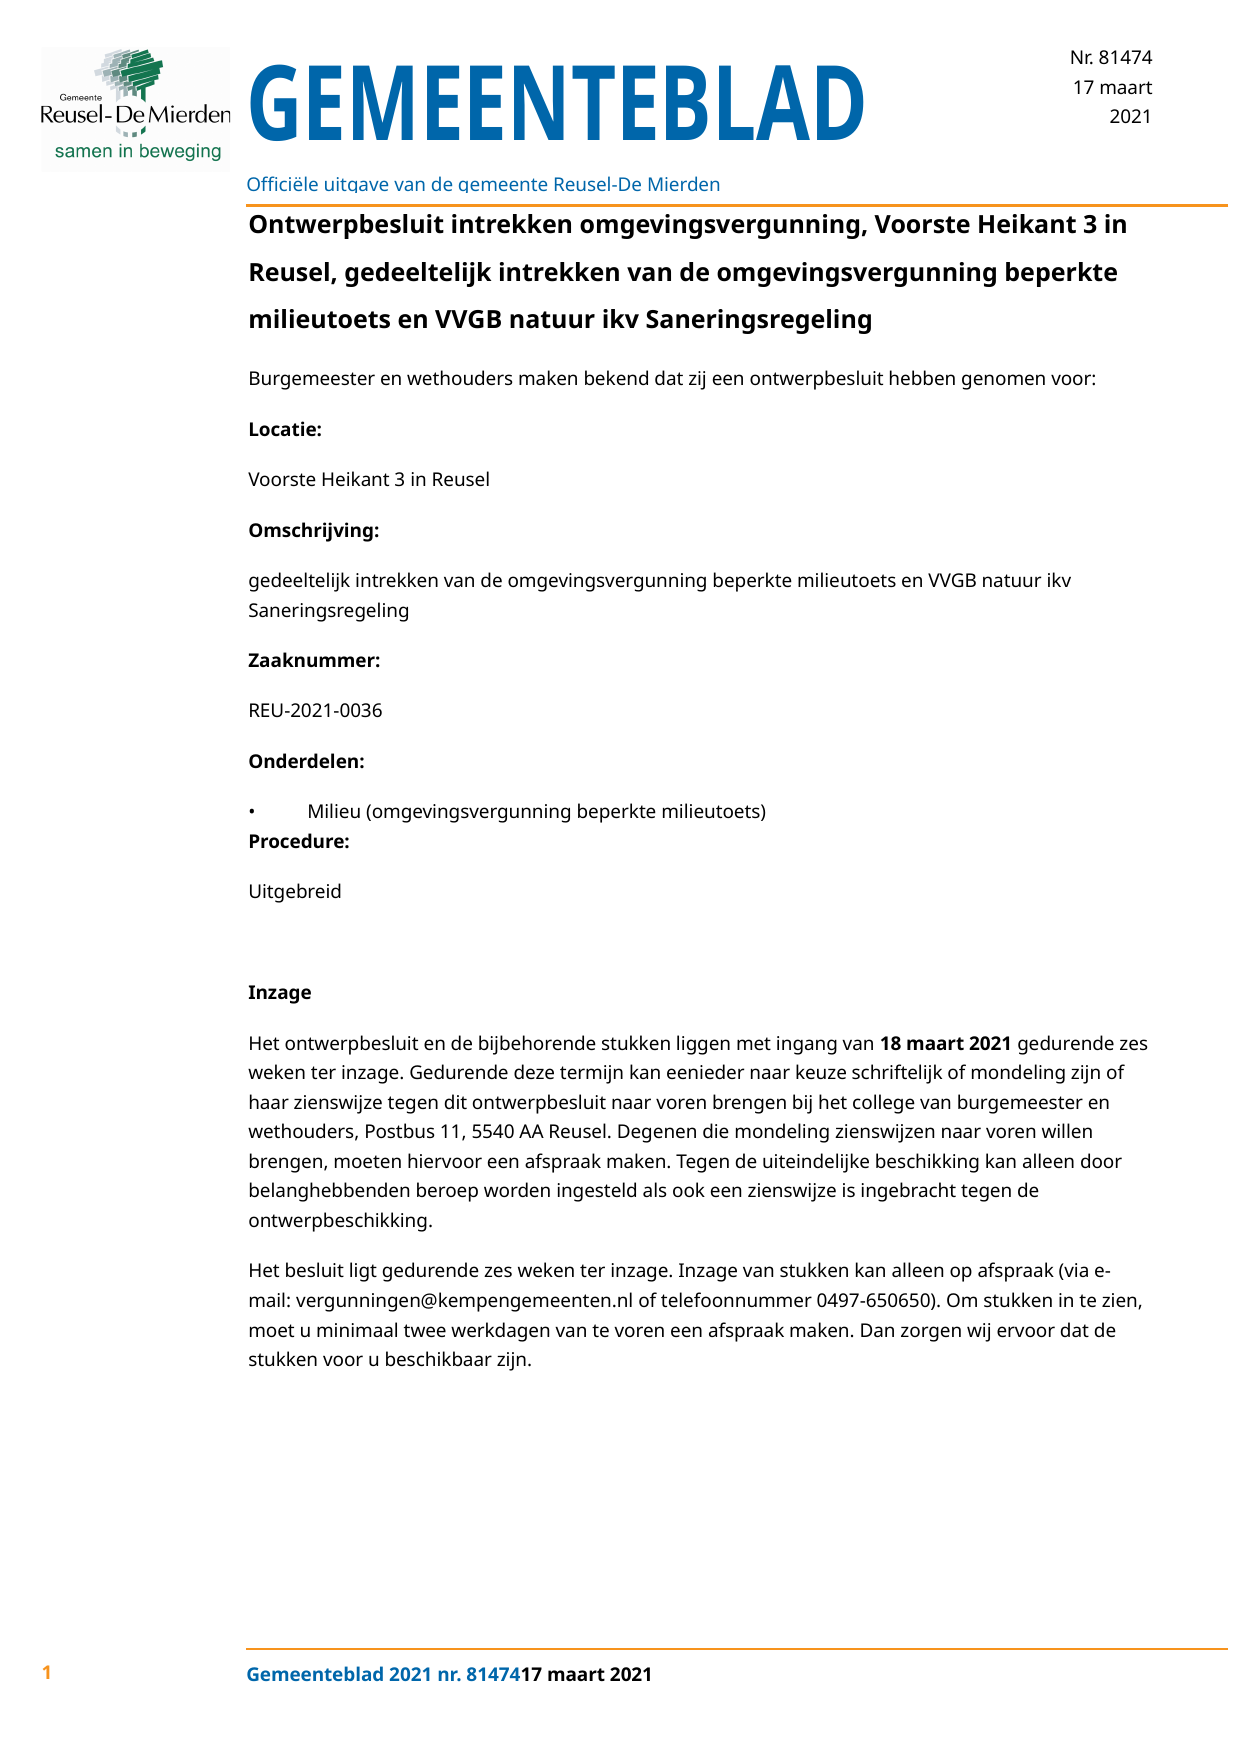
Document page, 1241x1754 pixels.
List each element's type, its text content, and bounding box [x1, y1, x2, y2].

text Onderdelen: [248, 748, 1152, 774]
text Procedure: [248, 828, 1152, 854]
text Inzage [248, 979, 1152, 1005]
text Zaaknummer: [248, 647, 1152, 673]
text Voorste Heikant 3 in Reusel [248, 466, 1152, 492]
text Het ontwerpbesluit en de bijbehorende stukken liggen met ingang van 18 maart 2021 gedurende zes weken ter inzage. Gedurende deze termijn kan eenieder naar keuze schriftelijk of mondeling zijn of haar zienswijze tegen dit ontwerpbesluit naar voren brengen bij het college van burgemeester en wethouders, Postbus 11, 5540 AA Reusel. Degenen die mondeling zienswijzen naar voren willen brengen, moeten hiervoor een afspraak maken. Tegen de uiteindelijke beschikking kan alleen door belanghebbenden beroep worden ingesteld als ook een zienswijze is ingebracht tegen de ontwerpbeschikking. [248, 1030, 1152, 1233]
list Milieu (omgevingsvergunning beperkte milieutoets) [248, 798, 1152, 824]
text REU-2021-0036 [248, 698, 1152, 723]
text Locatie: [248, 416, 1152, 442]
text Ontwerpbesluit intrekken omgevingsvergunning, Voorste Heikant 3 in Reusel, gedeeltelijk intrekken van de omgevingsvergunning beperkte milieutoets en VVGB natuur ikv Saneringsregeling [248, 207, 1152, 336]
text Het besluit ligt gedurende zes weken ter inzage. Inzage van stukken kan alleen op afspraak (via e-mail: vergunningen@kempengemeenten.nl of telefoonnummer 0497-650650). Om stukken in te zien, moet u minimaal twee werkdagen van te voren een afspraak maken. Dan zorgen wij ervoor dat de stukken voor u beschikbaar zijn. [248, 1258, 1152, 1372]
text Omschrijving: [248, 517, 1152, 542]
text Burgemeester en wethouders maken bekend dat zij een ontwerpbesluit hebben genomen voor: [248, 366, 1152, 391]
text gedeeltelijk intrekken van de omgevingsvergunning beperkte milieutoets en VVGB natuur ikv Saneringsregeling [248, 567, 1152, 622]
text Uitgebreid [248, 878, 1152, 904]
picture [41, 47, 231, 172]
